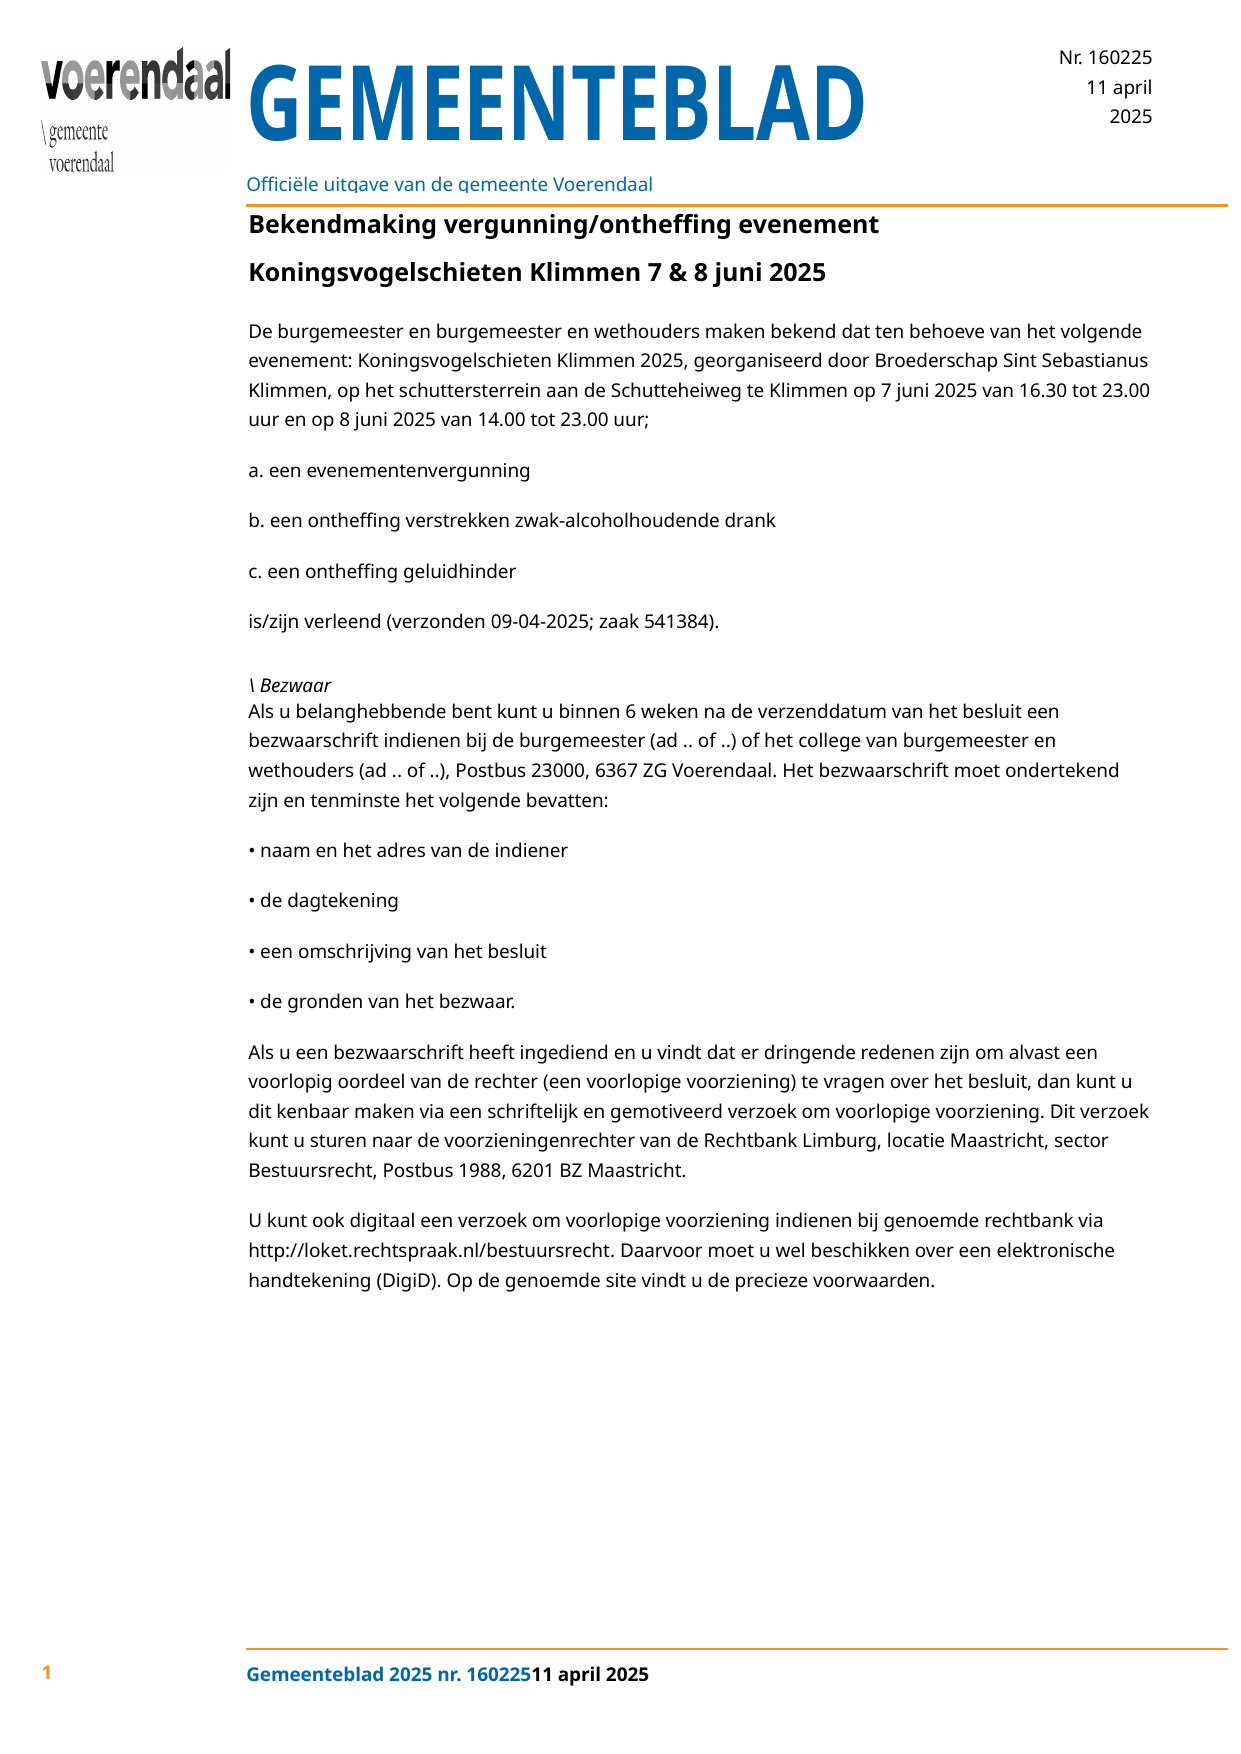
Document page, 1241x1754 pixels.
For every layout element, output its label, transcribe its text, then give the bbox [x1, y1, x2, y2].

text a. een evenementenvergunning [248, 457, 1152, 483]
text is/zijn verleend (verzonden 09-04-2025; zaak 541384). [248, 608, 1152, 634]
text Als u een bezwaarschrift heeft ingediend en u vindt dat er dringende redenen zijn om alvast een voorlopig oordeel van de rechter (een voorlopige voorziening) te vragen over het besluit, dan kunt u dit kenbaar maken via een schriftelijk en gemotiveerd verzoek om voorlopige voorziening. Dit verzoek kunt u sturen naar de voorzieningenrechter van de Rechtbank Limburg, locatie Maastricht, sector Bestuursrecht, Postbus 1988, 6201 BZ Maastricht. [248, 1039, 1152, 1183]
text • naam en het adres van de indiener [248, 837, 1152, 863]
text Als u belanghebbende bent kunt u binnen 6 weken na de verzenddatum van het besluit een bezwaarschrift indienen bij de burgemeester (ad .. of ..) of het college van burgemeester en wethouders (ad .. of ..), Postbus 23000, 6367 ZG Voerendaal. Het bezwaarschrift moet ondertekend zijn en tenminste het volgende bevatten: [248, 698, 1152, 812]
picture [41, 47, 231, 172]
text \ Bezwaar [248, 672, 1152, 698]
text U kunt ook digitaal een verzoek om voorlopige voorziening indienen bij genoemde rechtbank via http://loket.rechtspraak.nl/bestuursrecht. Daarvoor moet u wel beschikken over een elektronische handtekening (DigiD). Op de genoemde site vindt u de precieze voorwaarden. [248, 1208, 1152, 1292]
text • een omschrijving van het besluit [248, 938, 1152, 964]
text • de dagtekening [248, 888, 1152, 913]
text b. een ontheffing verstrekken zwak-alcoholhoudende drank [248, 507, 1152, 533]
text De burgemeester en burgemeester en wethouders maken bekend dat ten behoeve van het volgende evenement: Koningsvogelschieten Klimmen 2025, georganiseerd door Broederschap Sint Sebastianus Klimmen, op het schuttersterrein aan de Schutteheiweg te Klimmen op 7 juni 2025 van 16.30 tot 23.00 uur en op 8 juni 2025 van 14.00 tot 23.00 uur; [248, 318, 1152, 432]
text Bekendmaking vergunning/ontheffing evenement Koningsvogelschieten Klimmen 7 & 8 juni 2025 [248, 207, 1152, 288]
text c. een ontheffing geluidhinder [248, 558, 1152, 584]
text • de gronden van het bezwaar. [248, 988, 1152, 1014]
